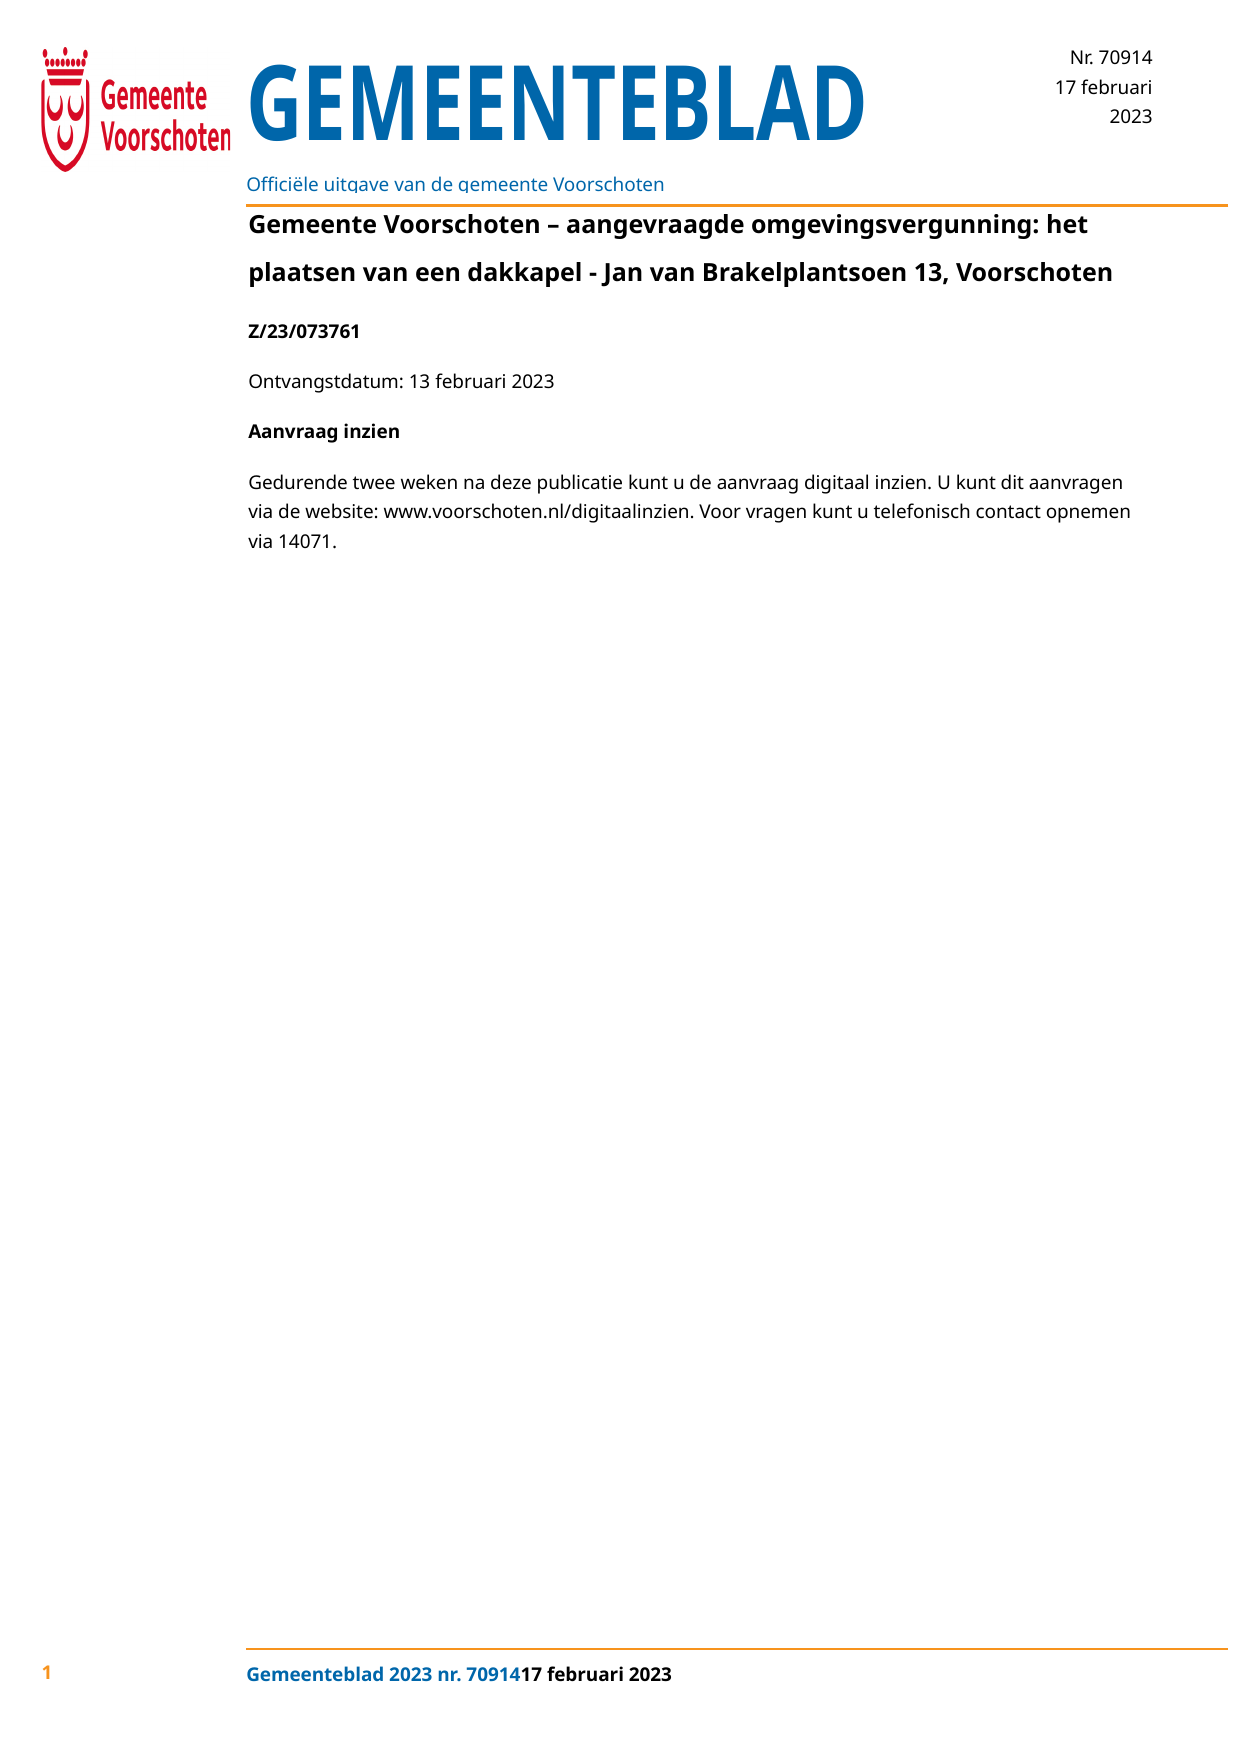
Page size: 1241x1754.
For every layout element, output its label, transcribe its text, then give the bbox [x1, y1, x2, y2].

text Aanvraag inzien [248, 419, 1152, 444]
picture [41, 47, 231, 172]
text Ontvangstdatum: 13 februari 2023 [248, 368, 1152, 394]
text Gedurende twee weken na deze publicatie kunt u de aanvraag digitaal inzien. U kunt dit aanvragen via de website: www.voorschoten.nl/digitaalinzien. Voor vragen kunt u telefonisch contact opnemen via 14071. [248, 469, 1152, 554]
text Gemeente Voorschoten – aangevraagde omgevingsvergunning: het plaatsen van een dakkapel - Jan van Brakelplantsoen 13, Voorschoten [248, 207, 1152, 288]
text Z/23/073761 [248, 318, 1152, 344]
